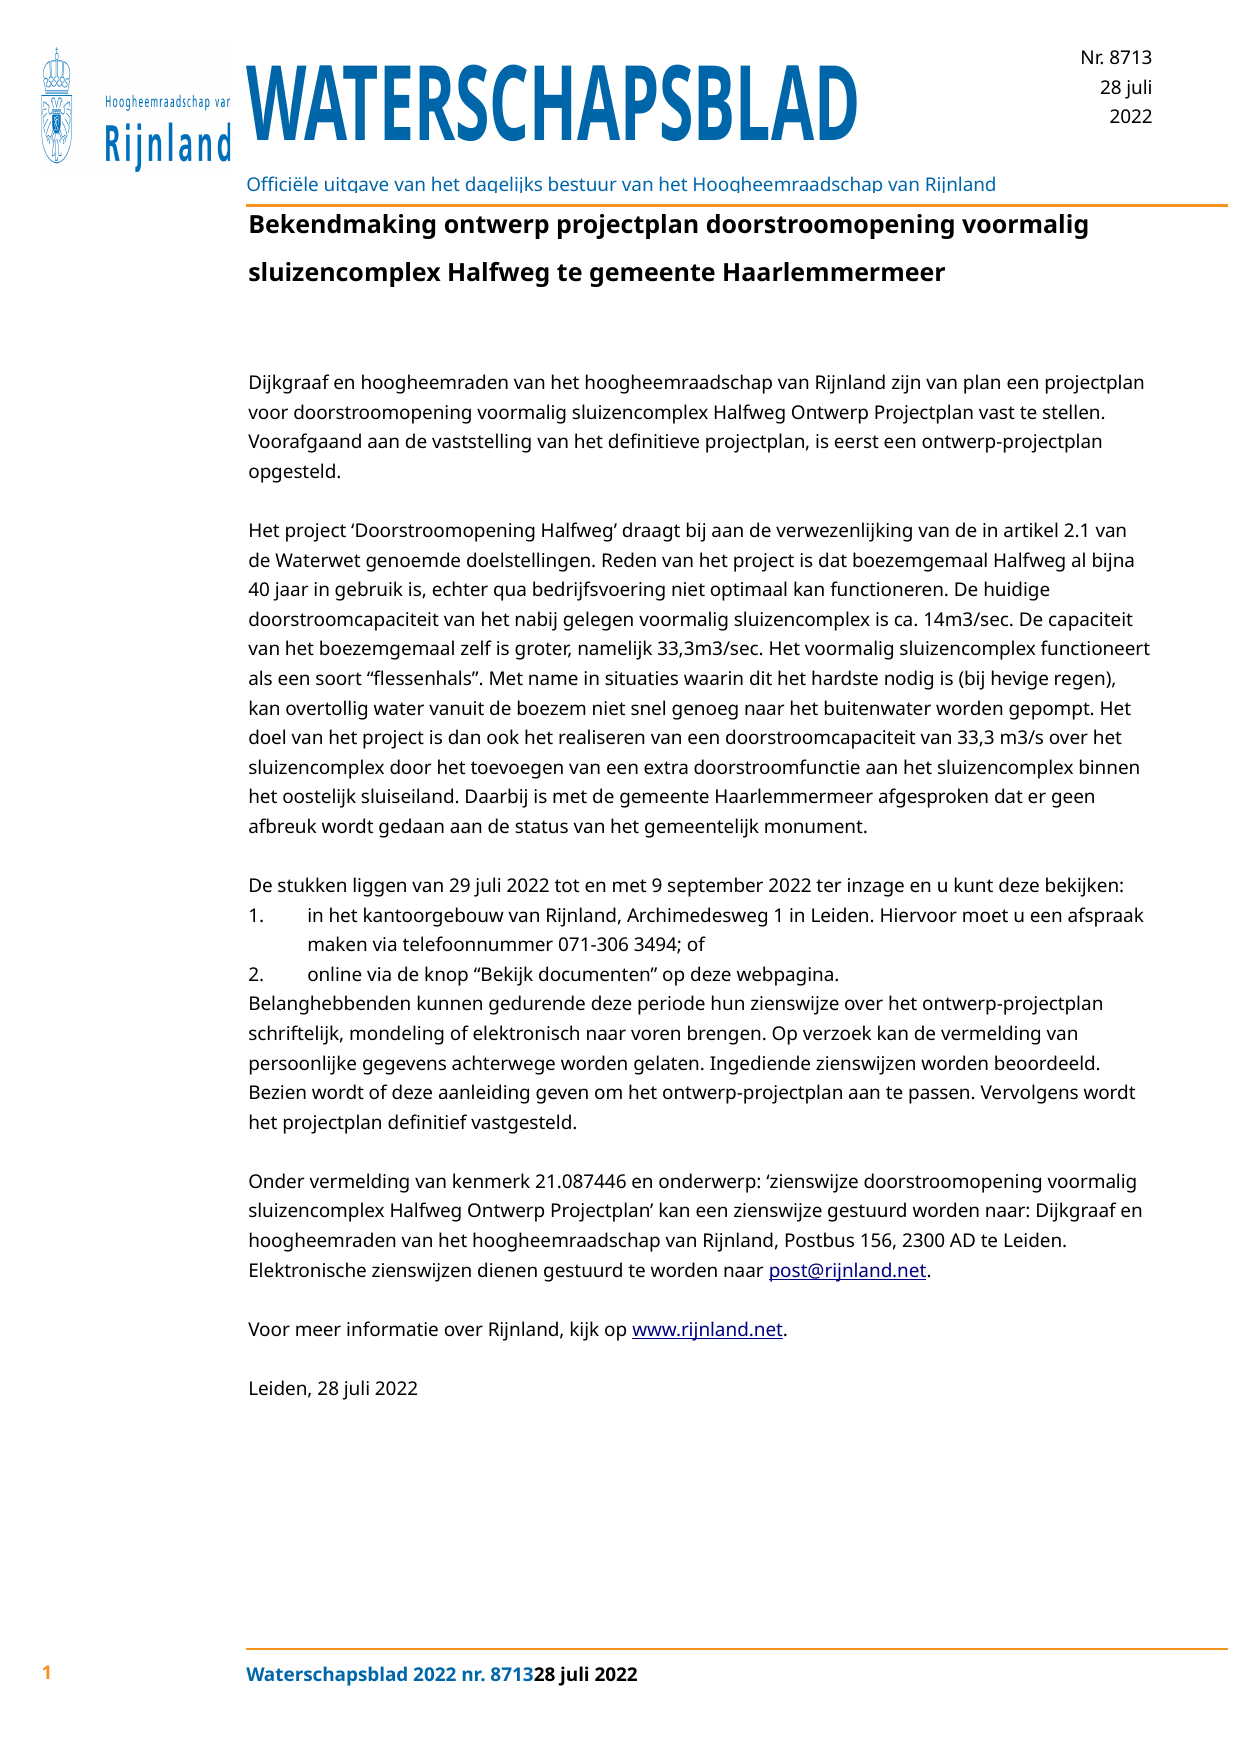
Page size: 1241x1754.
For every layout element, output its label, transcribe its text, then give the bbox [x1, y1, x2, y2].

text Dijkgraaf en hoogheemraden van het hoogheemraadschap van Rijnland zijn van plan een projectplan voor doorstroomopening voormalig sluizencomplex Halfweg Ontwerp Projectplan vast te stellen. Voorafgaand aan de vaststelling van het definitieve projectplan, is eerst een ontwerp-projectplan opgesteld. [248, 369, 1152, 484]
text Elektronische zienswijzen dienen gestuurd te worden naar post@rijnland.net. [248, 1257, 1152, 1283]
text Bekendmaking ontwerp projectplan doorstroomopening voormalig sluizencomplex Halfweg te gemeente Haarlemmermeer [248, 207, 1152, 288]
list online via de knop “Bekijk documenten” op deze webpagina. [248, 961, 1152, 987]
text Voor meer informatie over Rijnland, kijk op www.rijnland.net. [248, 1316, 1152, 1342]
text Het project ‘Doorstroomopening Halfweg’ draagt bij aan de verwezenlijking van de in artikel 2.1 van de Waterwet genoemde doelstellingen. Reden van het project is dat boezemgemaal Halfweg al bijna 40 jaar in gebruik is, echter qua bedrijfsvoering niet optimaal kan functioneren. De huidige doorstroomcapaciteit van het nabij gelegen voormalig sluizencomplex is ca. 14m3/sec. De capaciteit van het boezemgemaal zelf is groter, namelijk 33,3m3/sec. Het voormalig sluizencomplex functioneert als een soort “flessenhals”. Met name in situaties waarin dit het hardste nodig is (bij hevige regen), kan overtollig water vanuit de boezem niet snel genoeg naar het buitenwater worden gepompt. Het doel van het project is dan ook het realiseren van een doorstroomcapaciteit van 33,3 m3/s over het sluizencomplex door het toevoegen van een extra doorstroomfunctie aan het sluizencomplex binnen het oostelijk sluiseiland. Daarbij is met de gemeente Haarlemmermeer afgesproken dat er geen afbreuk wordt gedaan aan de status van het gemeentelijk monument. [248, 517, 1152, 839]
text Onder vermelding van kenmerk 21.087446 en onderwerp: ‘zienswijze doorstroomopening voormalig sluizencomplex Halfweg Ontwerp Projectplan’ kan een zienswijze gestuurd worden naar: Dijkgraaf en hoogheemraden van het hoogheemraadschap van Rijnland, Postbus 156, 2300 AD te Leiden. [248, 1168, 1152, 1253]
picture [41, 47, 231, 172]
text Leiden, 28 juli 2022 [248, 1375, 1152, 1401]
text Belanghebbenden kunnen gedurende deze periode hun zienswijze over het ontwerp-projectplan schriftelijk, mondeling of elektronisch naar voren brengen. Op verzoek kan de vermelding van persoonlijke gegevens achterwege worden gelaten. Ingediende zienswijzen worden beoordeeld. Bezien wordt of deze aanleiding geven om het ontwerp-projectplan aan te passen. Vervolgens wordt het projectplan definitief vastgesteld. [248, 991, 1152, 1135]
text De stukken liggen van 29 juli 2022 tot en met 9 september 2022 ter inzage en u kunt deze bekijken: [248, 872, 1152, 898]
list in het kantoorgebouw van Rijnland, Archimedesweg 1 in Leiden. Hiervoor moet u een afspraak maken via telefoonnummer 071-306 3494; of [248, 902, 1152, 957]
